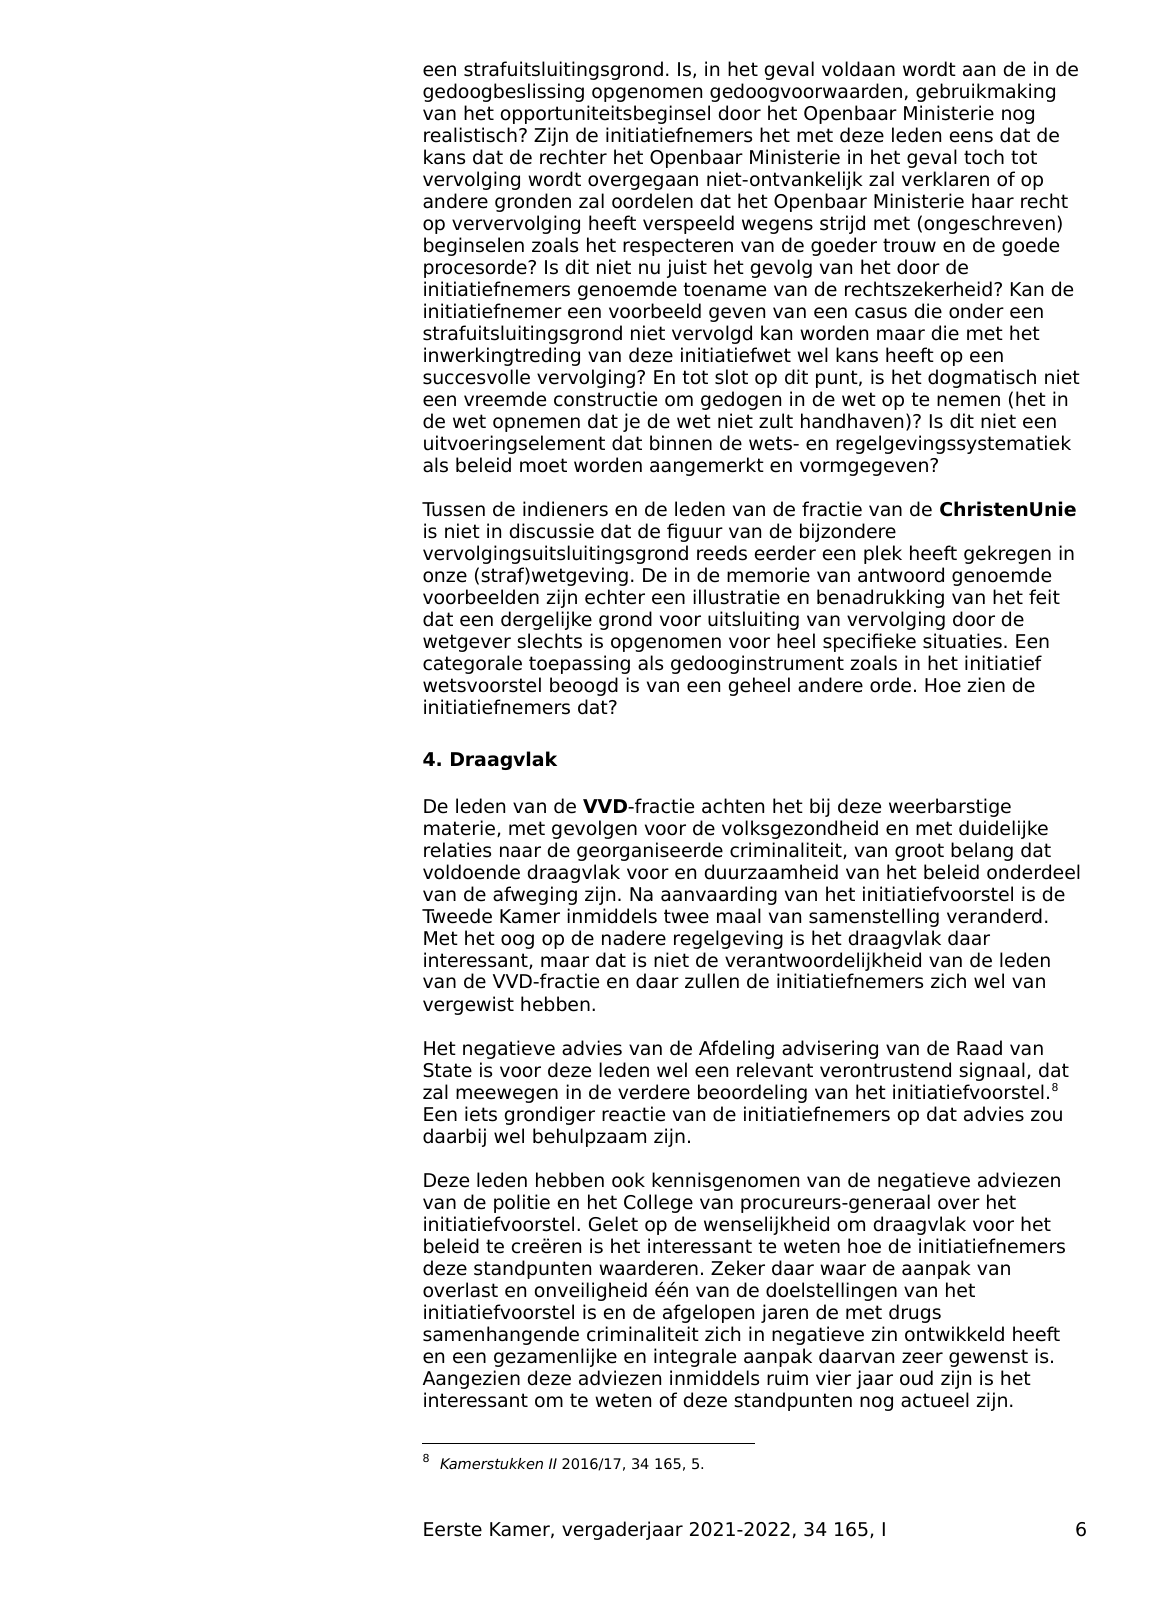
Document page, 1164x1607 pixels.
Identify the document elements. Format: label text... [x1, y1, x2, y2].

text Tussen de indieners en de leden van de fractie van de ChristenUnie is niet in discussie dat de figuur van de bijzondere vervolgingsuitsluitingsgrond reeds eerder een plek heeft gekregen in onze (straf)wetgeving. De in de memorie van antwoord genoemde voorbeelden zijn echter een illustratie en benadrukking van het feit dat een dergelijke grond voor uitsluiting van vervolging door de wetgever slechts is opgenomen voor heel specifieke situaties. Een categorale toepassing als gedooginstrument zoals in het initiatief wetsvoorstel beoogd is van een geheel andere orde. Hoe zien de initiatiefnemers dat? [422, 499, 1087, 719]
text De leden van de VVD-fractie achten het bij deze weerbarstige materie, met gevolgen voor de volksgezondheid en met duidelijke relaties naar de georganiseerde criminaliteit, van groot belang dat voldoende draagvlak voor en duurzaamheid van het beleid onderdeel van de afweging zijn. Na aanvaarding van het initiatiefvoorstel is de Tweede Kamer inmiddels twee maal van samenstelling veranderd. Met het oog op de nadere regelgeving is het draagvlak daar interessant, maar dat is niet de verantwoordelijkheid van de leden van de VVD-fractie en daar zullen de initiatiefnemers zich wel van vergewist hebben. [422, 796, 1087, 1015]
text Deze leden hebben ook kennisgenomen van de negatieve adviezen van de politie en het College van procureurs-generaal over het initiatiefvoorstel. Gelet op de wenselijkheid om draagvlak voor het beleid te creëren is het interessant te weten hoe de initiatiefnemers deze standpunten waarderen. Zeker daar waar de aanpak van overlast en onveiligheid één van de doelstellingen van het initiatiefvoorstel is en de afgelopen jaren de met drugs samenhangende criminaliteit zich in negatieve zin ontwikkeld heeft en een gezamenlijke en integrale aanpak daarvan zeer gewenst is. Aangezien deze adviezen inmiddels ruim vier jaar oud zijn is het interessant om te weten of deze standpunten nog actueel zijn. [422, 1170, 1087, 1411]
subtitle 4. Draagvlak [422, 749, 1087, 771]
text een strafuitsluitingsgrond. Is, in het geval voldaan wordt aan de in de gedoogbeslissing opgenomen gedoogvoorwaarden, gebruikmaking van het opportuniteitsbeginsel door het Openbaar Ministerie nog realistisch? Zijn de initiatiefnemers het met deze leden eens dat de kans dat de rechter het Openbaar Ministerie in het geval toch tot vervolging wordt overgegaan niet-ontvankelijk zal verklaren of op andere gronden zal oordelen dat het Openbaar Ministerie haar recht op ververvolging heeft verspeeld wegens strijd met (ongeschreven) beginselen zoals het respecteren van de goeder trouw en de goede procesorde? Is dit niet nu juist het gevolg van het door de initiatiefnemers genoemde toename van de rechtszekerheid? Kan de initiatiefnemer een voorbeeld geven van een casus die onder een strafuitsluitingsgrond niet vervolgd kan worden maar die met het inwerkingtreding van deze initiatiefwet wel kans heeft op een succesvolle vervolging? En tot slot op dit punt, is het dogmatisch niet een vreemde constructie om gedogen in de wet op te nemen (het in de wet opnemen dat je de wet niet zult handhaven)? Is dit niet een uitvoeringselement dat binnen de wets- en regelgevingssystematiek als beleid moet worden aangemerkt en vormgegeven? [422, 59, 1087, 477]
text Kamerstukken II 2016/17, 34 165, 5. [422, 1452, 1087, 1474]
text Het negatieve advies van de Afdeling advisering van de Raad van State is voor deze leden wel een relevant verontrustend signaal, dat zal meewegen in de verdere beoordeling van het initiatiefvoorstel. Een iets grondiger reactie van de initiatiefnemers op dat advies zou daarbij wel behulpzaam zijn. [422, 1038, 1087, 1147]
